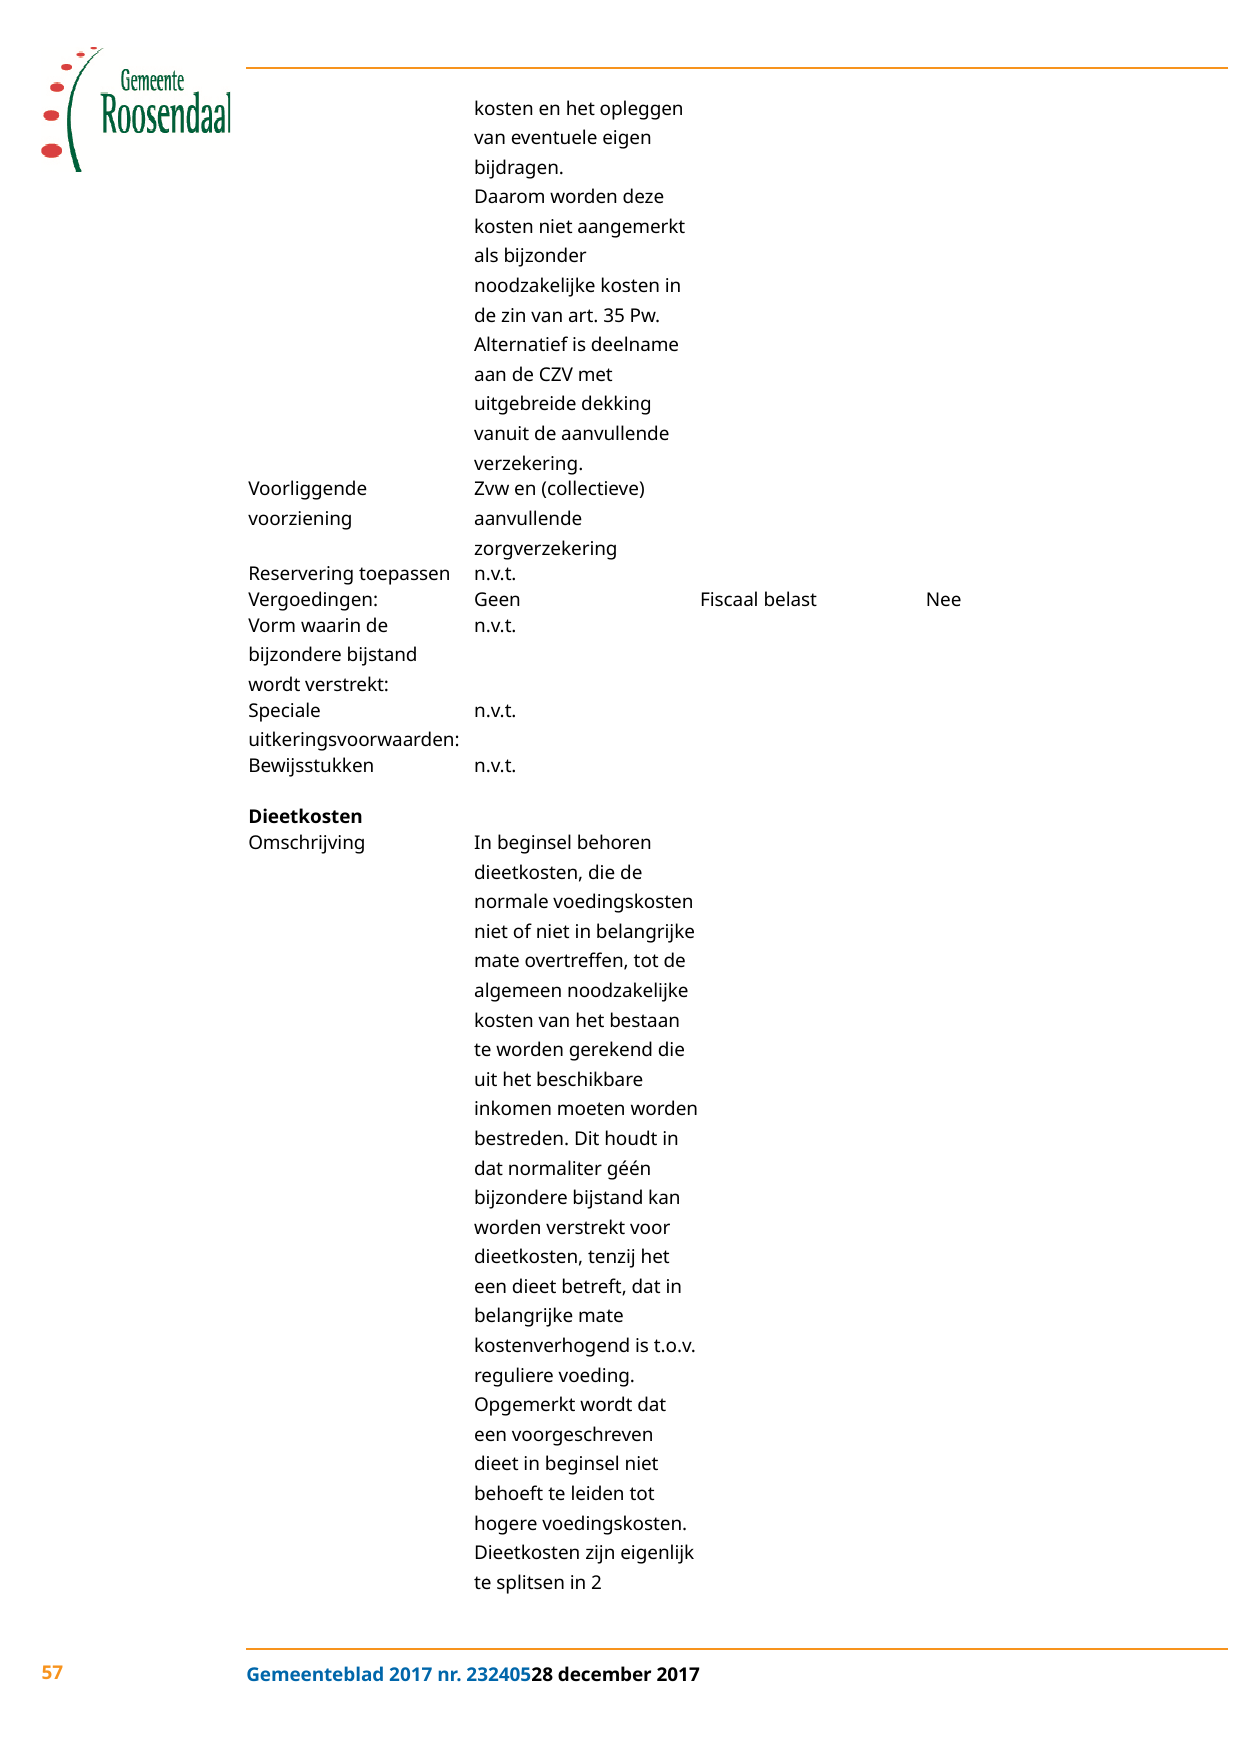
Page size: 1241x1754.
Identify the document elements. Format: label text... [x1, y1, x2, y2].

table_cell Zvw en (collectieve) aanvullende zorgverzekering [474, 476, 700, 560]
table_cell [474, 778, 700, 803]
table_cell kosten en het opleggen van eventuele eigen bijdragen. Daarom worden deze kosten niet aangemerkt als bijzonder noodzakelijke kosten in de zin van art. 35 Pw. Alternatief is deelname aan de CZV met uitgebreide dekking vanuit de aanvullende verzekering. [474, 95, 700, 476]
table_cell Vergoedingen: [248, 586, 474, 612]
table_cell Vorm waarin de bijzondere bijstand wordt verstrekt: [248, 612, 474, 697]
picture [41, 47, 231, 172]
table_cell [248, 95, 474, 476]
table_cell In beginsel behoren dieetkosten, die de normale voedingskosten niet of niet in belangrijke mate overtreffen, tot de algemeen noodzakelijke kosten van het bestaan te worden gerekend die uit het beschikbare inkomen moeten worden bestreden. Dit houdt in dat normaliter géén bijzondere bijstand kan worden verstrekt voor dieetkosten, tenzij het een dieet betreft, dat in belangrijke mate kostenverhogend is t.o.v. reguliere voeding. Opgemerkt wordt dat een voorgeschreven dieet in beginsel niet behoeft te leiden tot hogere voedingskosten. Dieetkosten zijn eigenlijk te splitsen in 2 [474, 829, 700, 1594]
table_cell Voorliggende voorziening [248, 476, 474, 560]
table_cell n.v.t. [474, 752, 700, 778]
table_cell Bewijsstukken [248, 752, 474, 778]
table_cell [474, 804, 700, 829]
table_cell Fiscaal belast [700, 586, 926, 612]
table_cell Omschrijving [248, 829, 474, 1594]
table_cell Reservering toepassen [248, 560, 474, 586]
table_cell [248, 778, 474, 803]
table_cell Speciale uitkeringsvoorwaarden: [248, 697, 474, 752]
table_cell n.v.t. [474, 697, 700, 752]
table_cell Nee [926, 586, 1152, 612]
table_cell n.v.t. [474, 560, 700, 586]
table_cell Dieetkosten [248, 804, 474, 829]
table_cell Geen [474, 586, 700, 612]
table_cell n.v.t. [474, 612, 700, 697]
